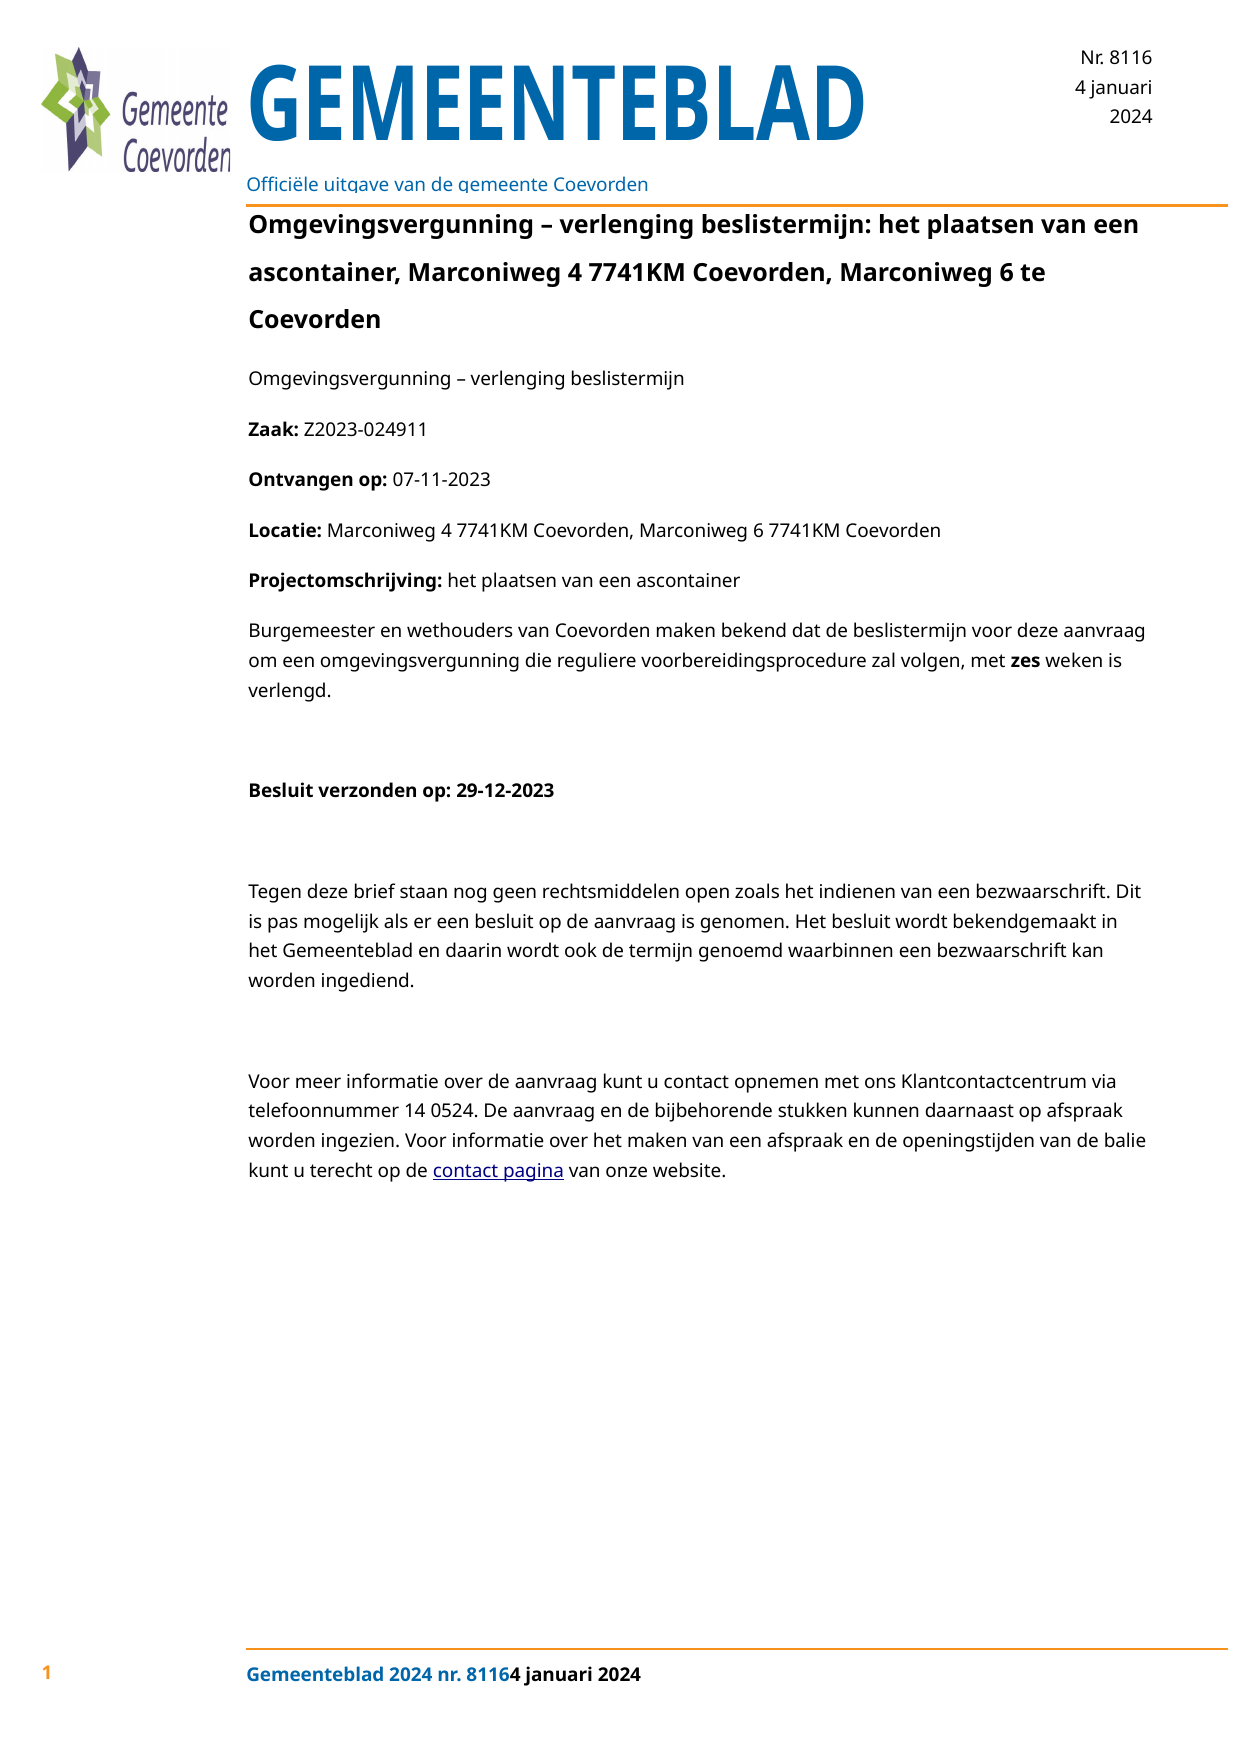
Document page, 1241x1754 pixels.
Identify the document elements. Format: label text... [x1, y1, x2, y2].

text Ontvangen op: 07-11-2023 [248, 466, 1152, 492]
text Zaak: Z2023-024911 [248, 416, 1152, 442]
text Burgemeester en wethouders van Coevorden maken bekend dat de beslistermijn voor deze aanvraag om een omgevingsvergunning die reguliere voorbereidingsprocedure zal volgen, met zes weken is verlengd. [248, 618, 1152, 702]
text Besluit verzonden op: 29-12-2023 [248, 778, 1152, 803]
text Projectomschrijving: het plaatsen van een ascontainer [248, 567, 1152, 593]
text Tegen deze brief staan nog geen rechtsmiddelen open zoals het indienen van een bezwaarschrift. Dit is pas mogelijk als er een besluit op de aanvraag is genomen. Het besluit wordt bekendgemaakt in het Gemeenteblad en daarin wordt ook de termijn genoemd waarbinnen een bezwaarschrift kan worden ingediend. [248, 878, 1152, 993]
text Omgevingsvergunning – verlenging beslistermijn [248, 366, 1152, 391]
text Voor meer informatie over de aanvraag kunt u contact opnemen met ons Klantcontactcentrum via telefoonnummer 14 0524. De aanvraag en de bijbehorende stukken kunnen daarnaast op afspraak worden ingezien. Voor informatie over het maken van een afspraak en de openingstijden van de balie kunt u terecht op de contact pagina van onze website. [248, 1068, 1152, 1182]
text Locatie: Marconiweg 4 7741KM Coevorden, Marconiweg 6 7741KM Coevorden [248, 517, 1152, 542]
text Omgevingsvergunning – verlenging beslistermijn: het plaatsen van een ascontainer, Marconiweg 4 7741KM Coevorden, Marconiweg 6 te Coevorden [248, 207, 1152, 336]
picture [41, 47, 231, 172]
